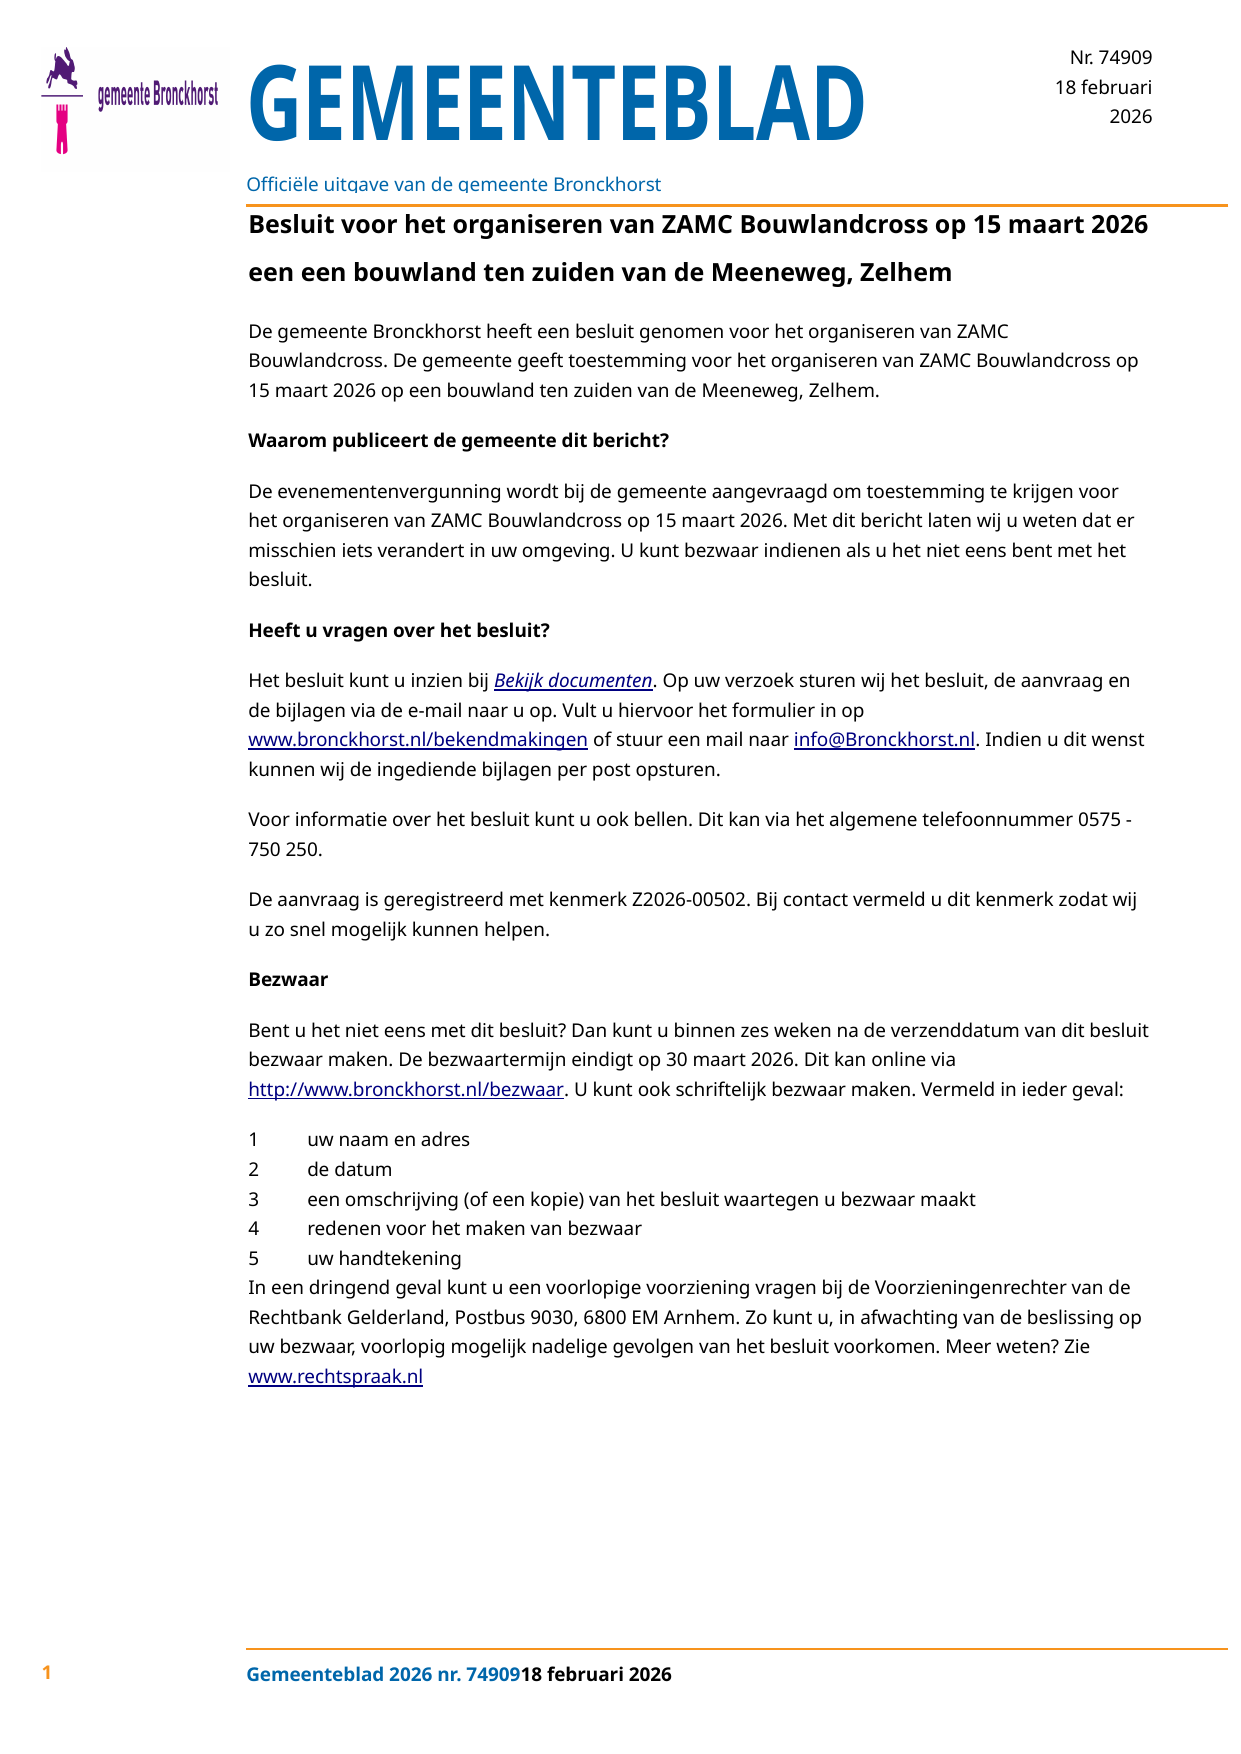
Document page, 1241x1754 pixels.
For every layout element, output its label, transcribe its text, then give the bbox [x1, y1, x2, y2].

list de datum [248, 1156, 1152, 1182]
picture [41, 47, 231, 172]
list uw handtekening [248, 1245, 1152, 1271]
text In een dringend geval kunt u een voorlopige voorziening vragen bij de Voorzieningenrechter van de Rechtbank Gelderland, Postbus 9030, 6800 EM Arnhem. Zo kunt u, in afwachting van de beslissing op uw bezwaar, voorlopig mogelijk nadelige gevolgen van het besluit voorkomen. Meer weten? Zie www.rechtspraak.nl [248, 1274, 1152, 1389]
list redenen voor het maken van bezwaar [248, 1215, 1152, 1241]
text Bent u het niet eens met dit besluit? Dan kunt u binnen zes weken na de verzenddatum van dit besluit bezwaar maken. De bezwaartermijn eindigt op 30 maart 2026. Dit kan online via http://www.bronckhorst.nl/bezwaar. U kunt ook schriftelijk bezwaar maken. Vermeld in ieder geval: [248, 1017, 1152, 1102]
text Voor informatie over het besluit kunt u ook bellen. Dit kan via het algemene telefoonnummer 0575 - 750 250. [248, 807, 1152, 862]
text Besluit voor het organiseren van ZAMC Bouwlandcross op 15 maart 2026 een een bouwland ten zuiden van de Meeneweg, Zelhem [248, 207, 1152, 288]
text De evenementenvergunning wordt bij de gemeente aangevraagd om toestemming te krijgen voor het organiseren van ZAMC Bouwlandcross op 15 maart 2026. Met dit bericht laten wij u weten dat er misschien iets verandert in uw omgeving. U kunt bezwaar indienen als u het niet eens bent met het besluit. [248, 478, 1152, 592]
text De gemeente Bronckhorst heeft een besluit genomen voor het organiseren van ZAMC Bouwlandcross. De gemeente geeft toestemming voor het organiseren van ZAMC Bouwlandcross op 15 maart 2026 op een bouwland ten zuiden van de Meeneweg, Zelhem. [248, 318, 1152, 403]
text Bezwaar [248, 967, 1152, 992]
list uw naam en adres [248, 1127, 1152, 1152]
list een omschrijving (of een kopie) van het besluit waartegen u bezwaar maakt [248, 1186, 1152, 1212]
text De aanvraag is geregistreerd met kenmerk Z2026-00502. Bij contact vermeld u dit kenmerk zodat wij u zo snel mogelijk kunnen helpen. [248, 887, 1152, 942]
text Heeft u vragen over het besluit? [248, 617, 1152, 643]
text Het besluit kunt u inzien bij Bekijk documenten. Op uw verzoek sturen wij het besluit, de aanvraag en de bijlagen via de e-mail naar u op. Vult u hiervoor het formulier in op www.bronckhorst.nl/bekendmakingen of stuur een mail naar info@Bronckhorst.nl. Indien u dit wenst kunnen wij de ingediende bijlagen per post opsturen. [248, 667, 1152, 782]
text Waarom publiceert de gemeente dit bericht? [248, 427, 1152, 453]
